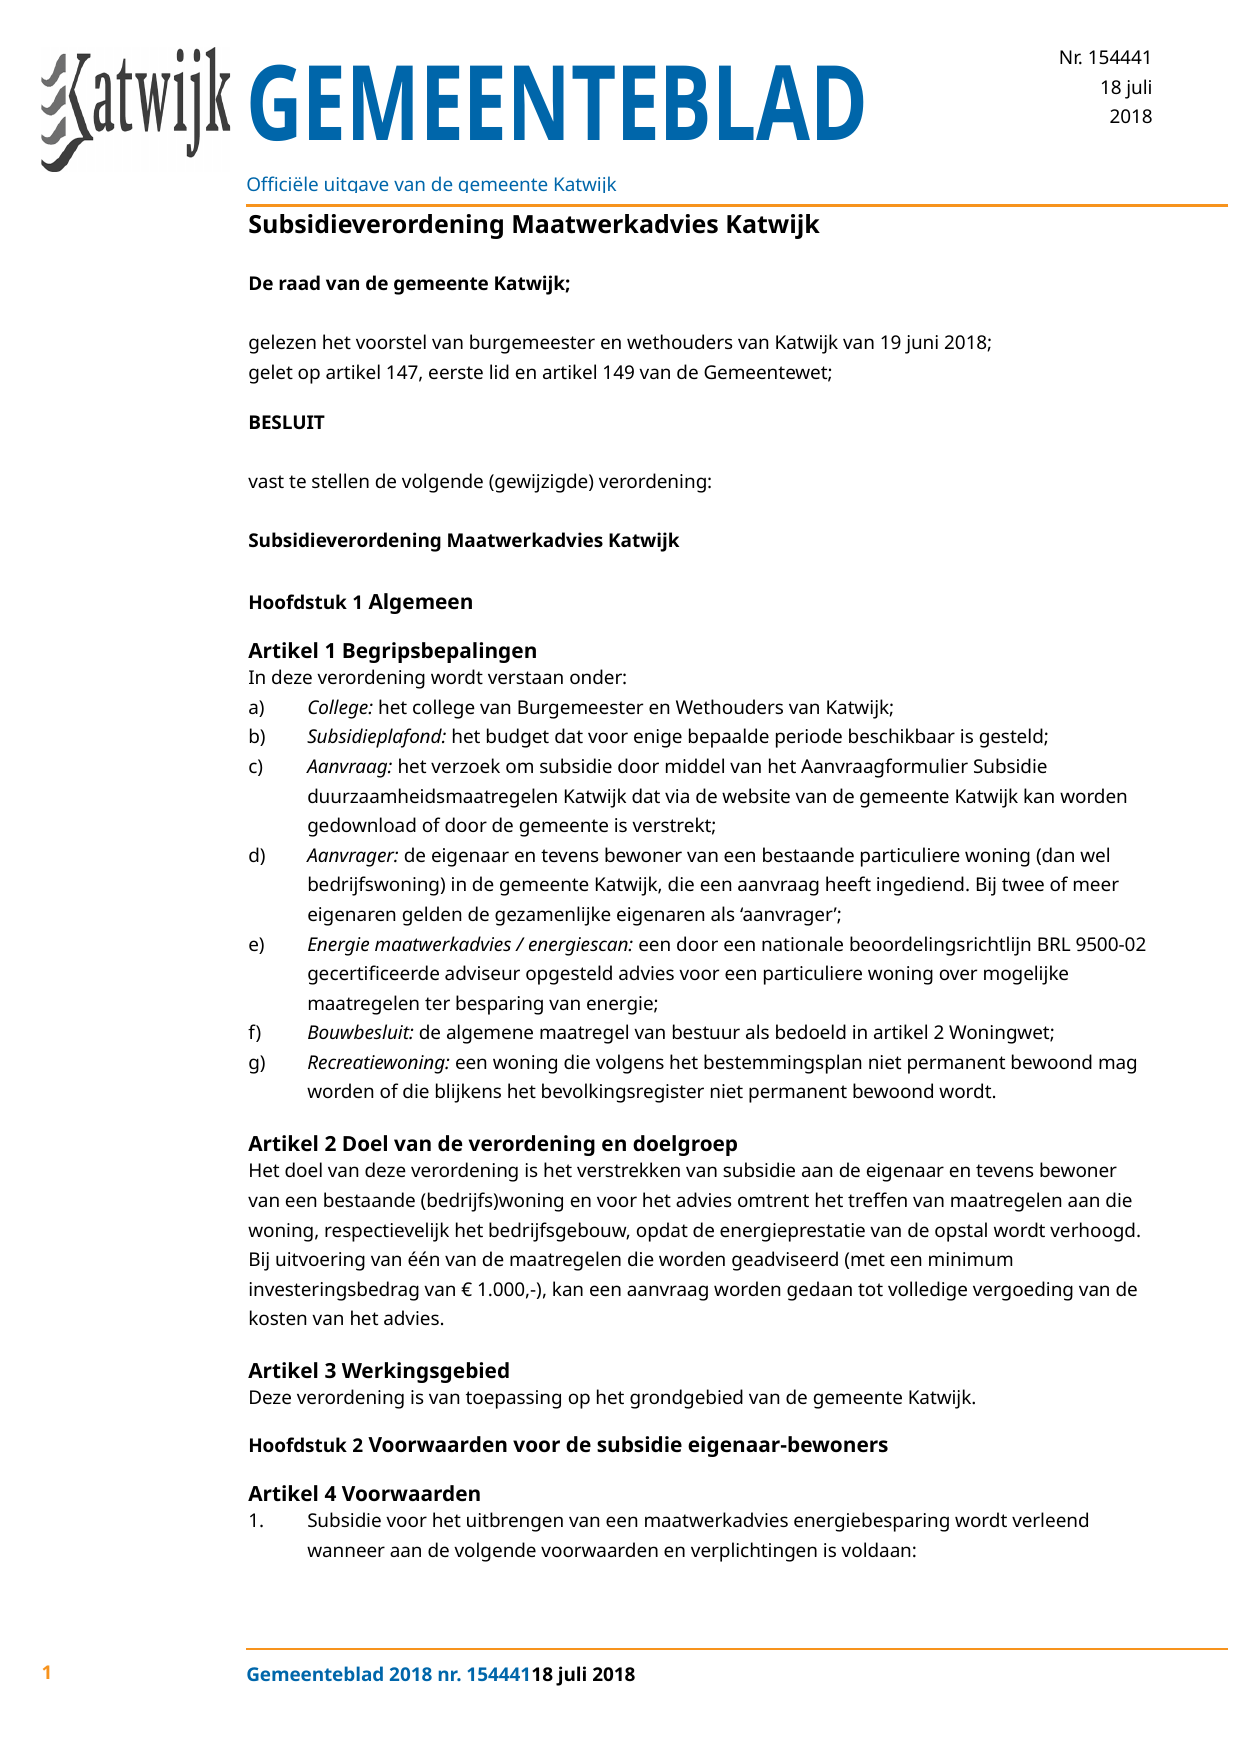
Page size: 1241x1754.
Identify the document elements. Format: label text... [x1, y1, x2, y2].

list Energie maatwerkadvies / energiescan: een door een nationale beoordelingsrichtlijn BRL 9500-02 gecertificeerde adviseur opgesteld advies voor een particuliere woning over mogelijke maatregelen ter besparing van energie; [248, 931, 1152, 1016]
text Artikel 1 Begripsbepalingen [248, 636, 1152, 664]
text Het doel van deze verordening is het verstrekken van subsidie aan de eigenaar en tevens bewoner van een bestaande (bedrijfs)woning en voor het advies omtrent het treffen van maatregelen aan die woning, respectievelijk het bedrijfsgebouw, opdat de energieprestatie van de opstal wordt verhoogd. Bij uitvoering van één van de maatregelen die worden geadviseerd (met een minimum investeringsbedrag van € 1.000,-), kan een aanvraag worden gedaan tot volledige vergoeding van de kosten van het advies. [248, 1158, 1152, 1331]
list Recreatiewoning: een woning die volgens het bestemmingsplan niet permanent bewoond mag worden of die blijkens het bevolkingsregister niet permanent bewoond wordt. [248, 1049, 1152, 1104]
list Aanvraag: het verzoek om subsidie door middel van het Aanvraagformulier Subsidie duurzaamheidsmaatregelen Katwijk dat via de website van de gemeente Katwijk kan worden gedownload of door de gemeente is verstrekt; [248, 753, 1152, 838]
text De raad van de gemeente Katwijk; [248, 270, 1152, 296]
list Subsidieplafond: het budget dat voor enige bepaalde periode beschikbaar is gesteld; [248, 724, 1152, 749]
text Hoofdstuk 2 Voorwaarden voor de subsidie eigenaar-bewoners [248, 1430, 1152, 1458]
text Hoofdstuk 1 Algemeen [248, 587, 1152, 615]
text gelet op artikel 147, eerste lid en artikel 149 van de Gemeentewet; [248, 359, 1152, 385]
text In deze verordening wordt verstaan onder: [248, 664, 1152, 690]
text Deze verordening is van toepassing op het grondgebied van de gemeente Katwijk. [248, 1384, 1152, 1410]
list Bouwbesluit: de algemene maatregel van bestuur als bedoeld in artikel 2 Woningwet; [248, 1019, 1152, 1045]
text BESLUIT [248, 409, 1152, 435]
list College: het college van Burgemeester en Wethouders van Katwijk; [248, 694, 1152, 720]
text Artikel 2 Doel van de verordening en doelgroep [248, 1129, 1152, 1158]
list Subsidie voor het uitbrengen van een maatwerkadvies energiebesparing wordt verleend wanneer aan de volgende voorwaarden en verplichtingen is voldaan: [248, 1508, 1152, 1563]
list Aanvrager: de eigenaar en tevens bewoner van een bestaande particuliere woning (dan wel bedrijfswoning) in de gemeente Katwijk, die een aanvraag heeft ingediend. Bij twee of meer eigenaren gelden de gezamenlijke eigenaren als ‘aanvrager’; [248, 842, 1152, 927]
text vast te stellen de volgende (gewijzigde) verordening: [248, 468, 1152, 494]
text Subsidieverordening Maatwerkadvies Katwijk [248, 528, 1152, 553]
text Subsidieverordening Maatwerkadvies Katwijk [248, 207, 1152, 241]
text Artikel 4 Voorwaarden [248, 1479, 1152, 1508]
text gelezen het voorstel van burgemeester en wethouders van Katwijk van 19 juni 2018; [248, 329, 1152, 355]
picture [41, 47, 231, 172]
text Artikel 3 Werkingsgebied [248, 1356, 1152, 1384]
